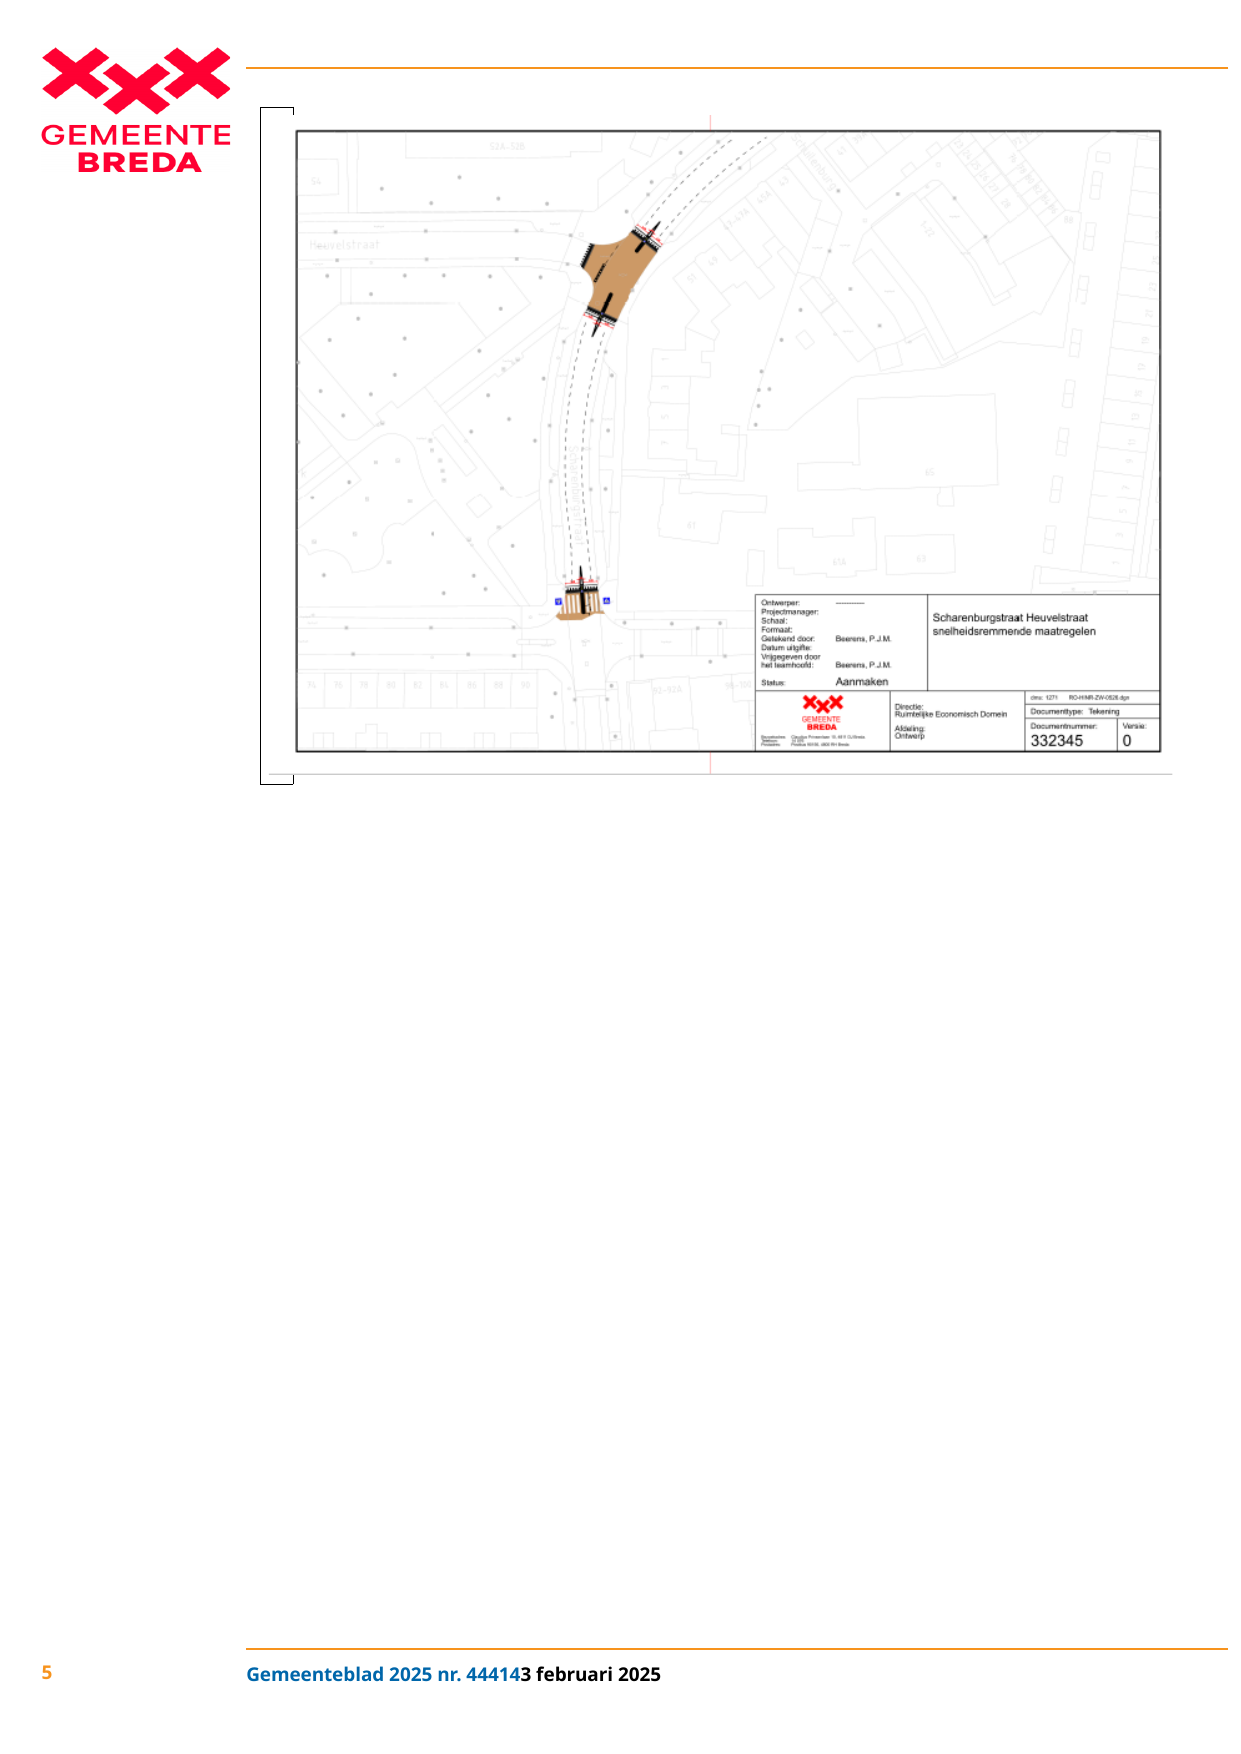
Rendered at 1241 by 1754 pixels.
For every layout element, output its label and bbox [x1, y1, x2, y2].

picture [268, 115, 1173, 775]
picture [41, 47, 231, 172]
